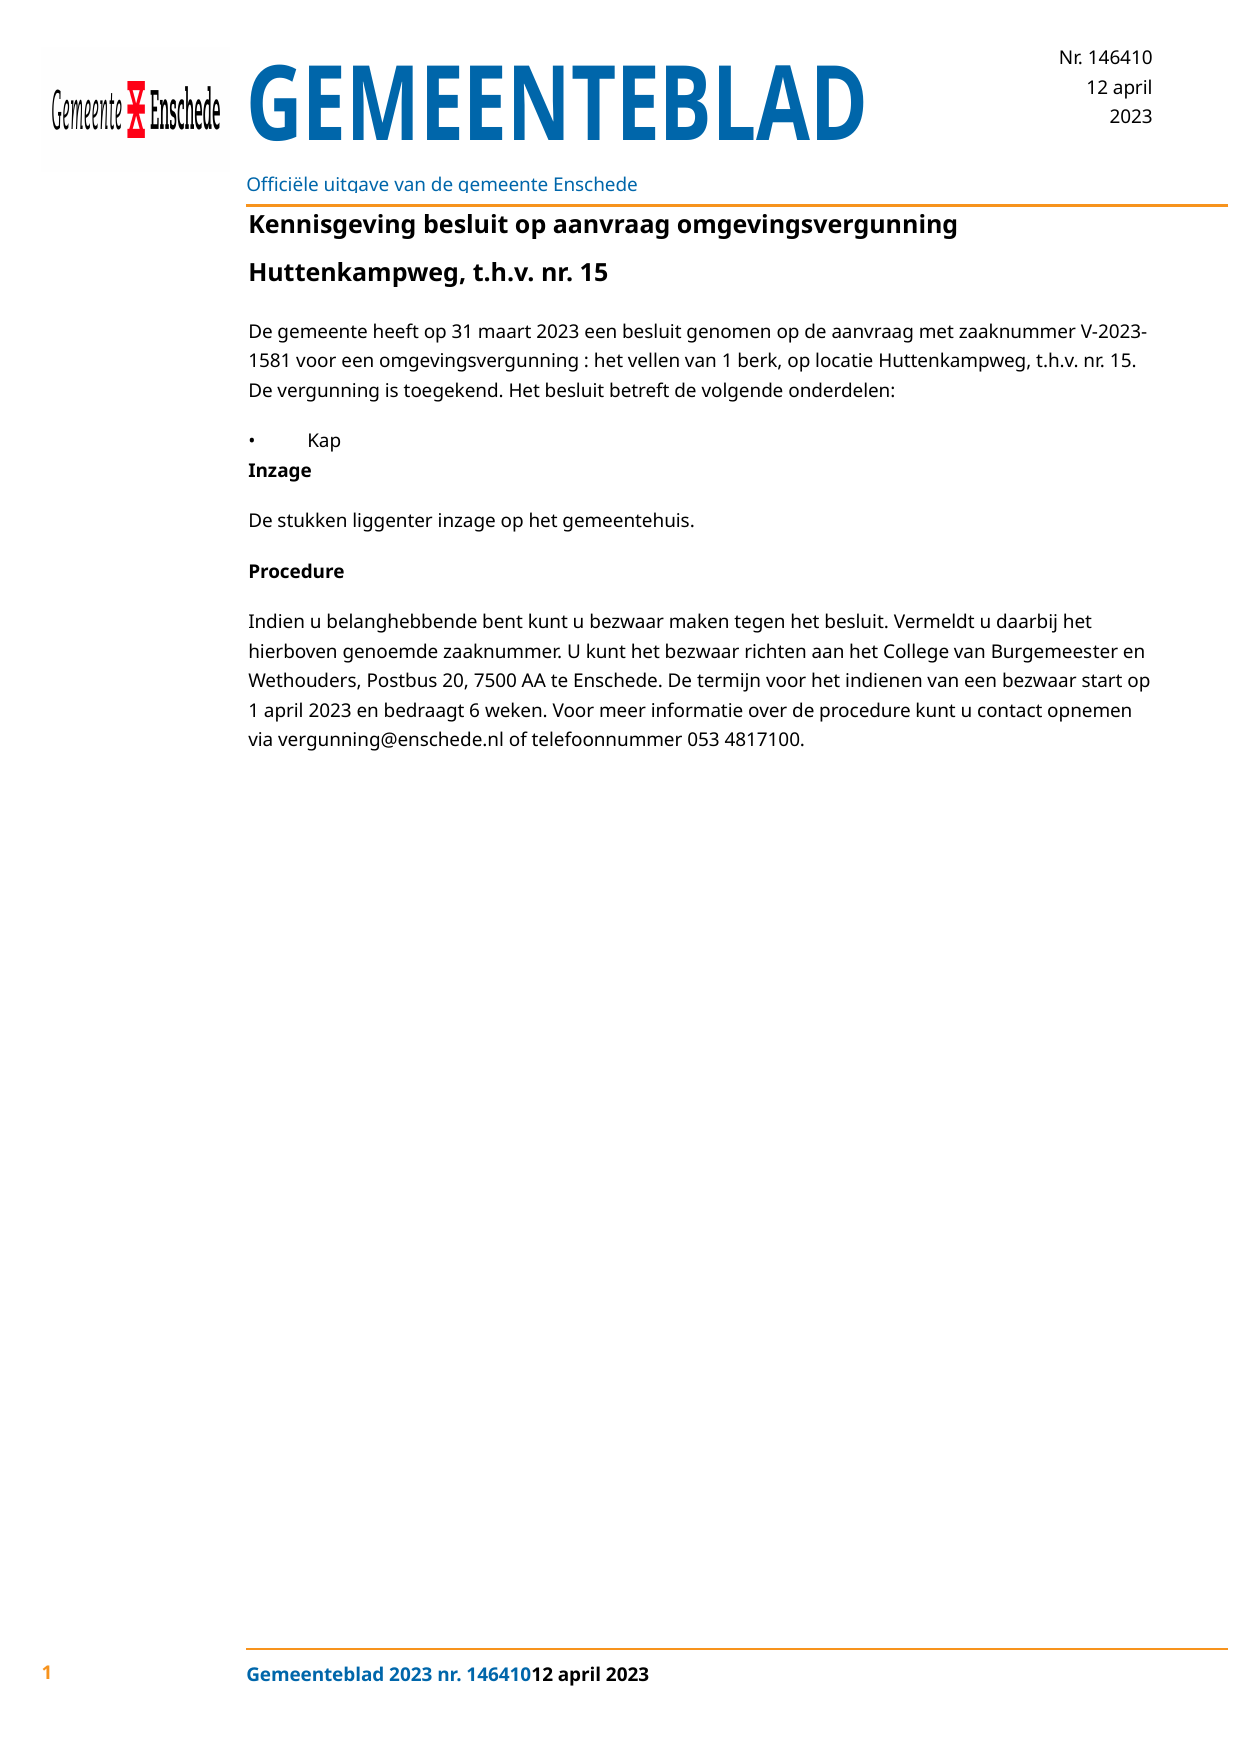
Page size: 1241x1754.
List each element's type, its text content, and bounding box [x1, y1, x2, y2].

text Kennisgeving besluit op aanvraag omgevingsvergunning Huttenkampweg, t.h.v. nr. 15 [248, 207, 1152, 288]
text Procedure [248, 558, 1152, 584]
text De stukken liggenter inzage op het gemeentehuis. [248, 507, 1152, 533]
text Inzage [248, 457, 1152, 483]
list Kap [248, 427, 1152, 453]
picture [41, 47, 231, 172]
text De gemeente heeft op 31 maart 2023 een besluit genomen op de aanvraag met zaaknummer V-2023-1581 voor een omgevingsvergunning : het vellen van 1 berk, op locatie Huttenkampweg, t.h.v. nr. 15. De vergunning is toegekend. Het besluit betreft de volgende onderdelen: [248, 318, 1152, 403]
text Indien u belanghebbende bent kunt u bezwaar maken tegen het besluit. Vermeldt u daarbij het hierboven genoemde zaaknummer. U kunt het bezwaar richten aan het College van Burgemees­ter en Wethouders, Postbus 20, 7500 AA te Enschede. De termijn voor het indienen van een bezwaar start op 1 april 2023 en bedraagt 6 weken. Voor meer informatie over de procedure kunt u contact opnemen via vergunning@enschede.nl of telefoonnummer 053 4817100. [248, 608, 1152, 752]
